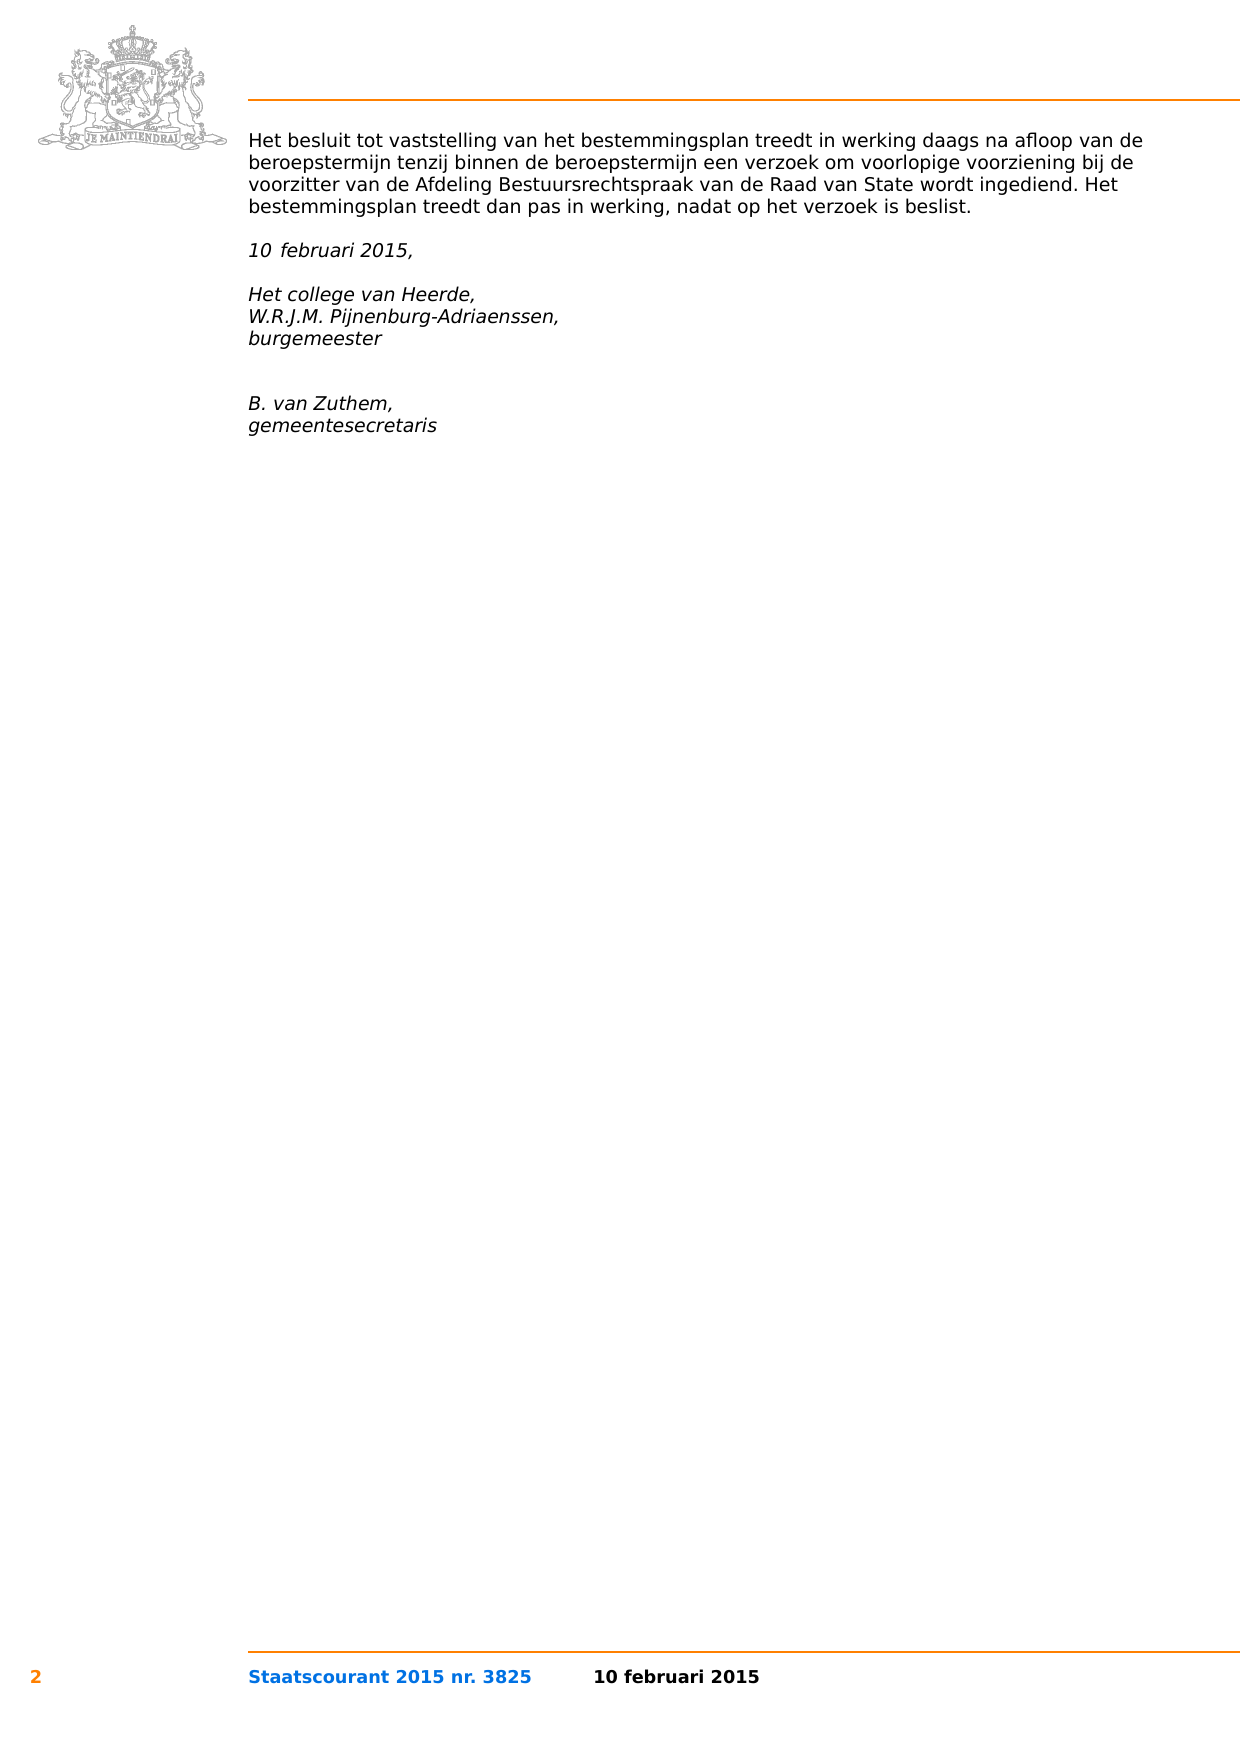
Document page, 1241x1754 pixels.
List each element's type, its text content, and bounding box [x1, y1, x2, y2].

text Het college van Heerde, W.R.J.M. Pijnenburg-Adriaenssen, burgemeester [248, 283, 1163, 349]
picture [38, 25, 227, 150]
text B. van Zuthem, gemeentesecretaris [248, 371, 1163, 437]
text Het besluit tot vaststelling van het bestemmingsplan treedt in werking daags na afloop van de beroepstermijn tenzij binnen de beroepstermijn een verzoek om voorlopige voorziening bij de voorzitter van de Afdeling Bestuursrechtspraak van de Raad van State wordt ingediend. Het bestemmingsplan treedt dan pas in werking, nadat op het verzoek is beslist. [248, 130, 1163, 218]
text 10 februari 2015, [248, 240, 1163, 262]
